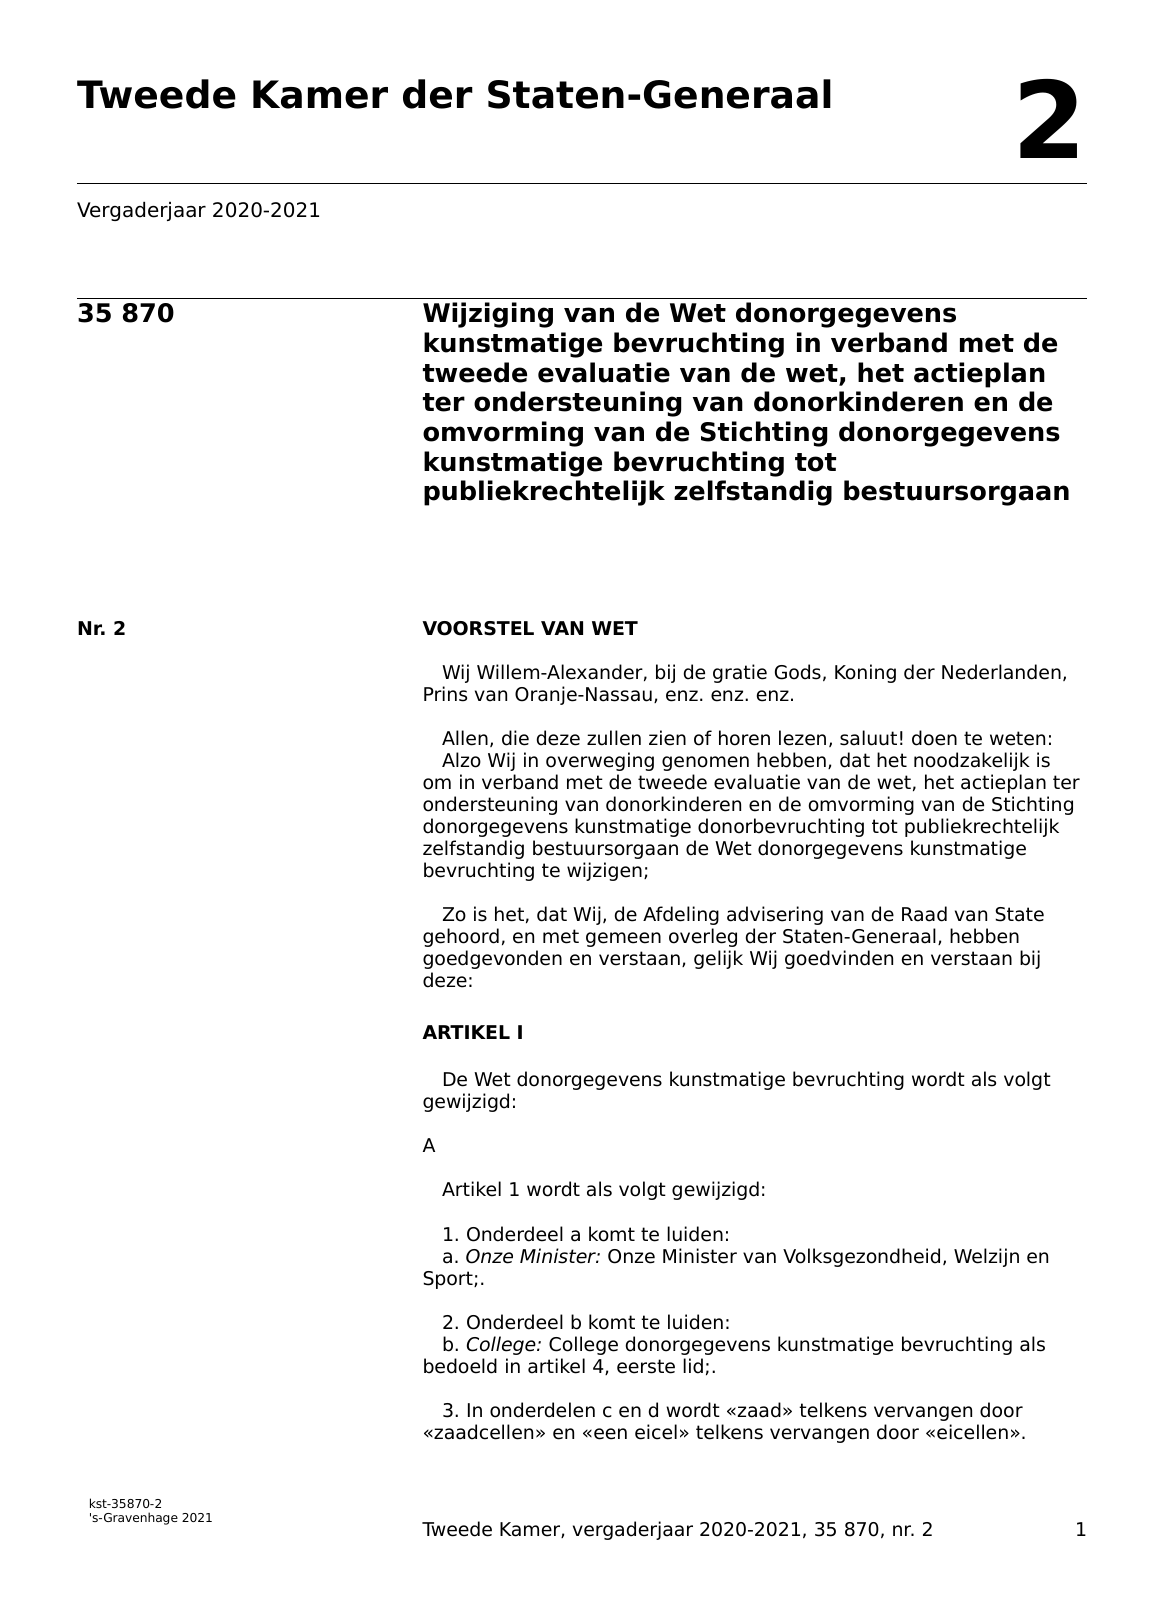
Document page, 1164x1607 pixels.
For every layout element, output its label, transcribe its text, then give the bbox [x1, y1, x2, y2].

subtitle ARTIKEL I [422, 1022, 1087, 1044]
text Zo is het, dat Wij, de Afdeling advisering van de Raad van State gehoord, en met gemeen overleg der Staten-Generaal, hebben goedgevonden en verstaan, gelijk Wij goedvinden en verstaan bij deze: [422, 904, 1087, 992]
table_header Tweede Kamer der Staten-Generaal [77, 59, 886, 183]
text Artikel 1 wordt als volgt gewijzigd: [422, 1179, 1087, 1201]
text 's-Gravenhage 2021 [88, 1511, 323, 1525]
subtitle 35 870 Wijziging van de Wet donorgegevens kunstmatige bevruchting in verband met de tweede evaluatie van de wet, het actieplan ter ondersteuning van donorkinderen en de omvorming van de Stichting donorgegevens kunstmatige bevruchting tot publiekrechtelijk zelfstandig bestuursorgaan [77, 299, 1087, 507]
text 1. Onderdeel a komt te luiden: [422, 1223, 1087, 1246]
text Allen, die deze zullen zien of horen lezen, saluut! doen te weten: [422, 728, 1087, 750]
text b. College: College donorgegevens kunstmatige bevruchting als bedoeld in artikel 4, eerste lid;. [422, 1334, 1087, 1378]
text 2. Onderdeel b komt te luiden: [422, 1312, 1087, 1334]
text Wij Willem-Alexander, bij de gratie Gods, Koning der Nederlanden, Prins van Oranje-Nassau, enz. enz. enz. [422, 662, 1087, 706]
table_cell Vergaderjaar 2020-2021 [77, 184, 1087, 298]
text A [422, 1135, 1087, 1157]
text De Wet donorgegevens kunstmatige bevruchting wordt als volgt gewijzigd: [422, 1069, 1087, 1113]
table_header 2 [886, 59, 1087, 183]
text 3. In onderdelen c en d wordt «zaad» telkens vervangen door «zaadcellen» en «een eicel» telkens vervangen door «eicellen». [422, 1400, 1087, 1444]
text a. Onze Minister: Onze Minister van Volksgezondheid, Welzijn en Sport;. [422, 1246, 1087, 1289]
text kst-35870-2 [88, 1497, 323, 1511]
subtitle Nr. 2 VOORSTEL VAN WET [77, 618, 1087, 640]
text Alzo Wij in overweging genomen hebben, dat het noodzakelijk is om in verband met de tweede evaluatie van de wet, het actieplan ter ondersteuning van donorkinderen en de omvorming van de Stichting donorgegevens kunstmatige donorbevruchting tot publiekrechtelijk zelfstandig bestuursorgaan de Wet donorgegevens kunstmatige bevruchting te wijzigen; [422, 750, 1087, 882]
